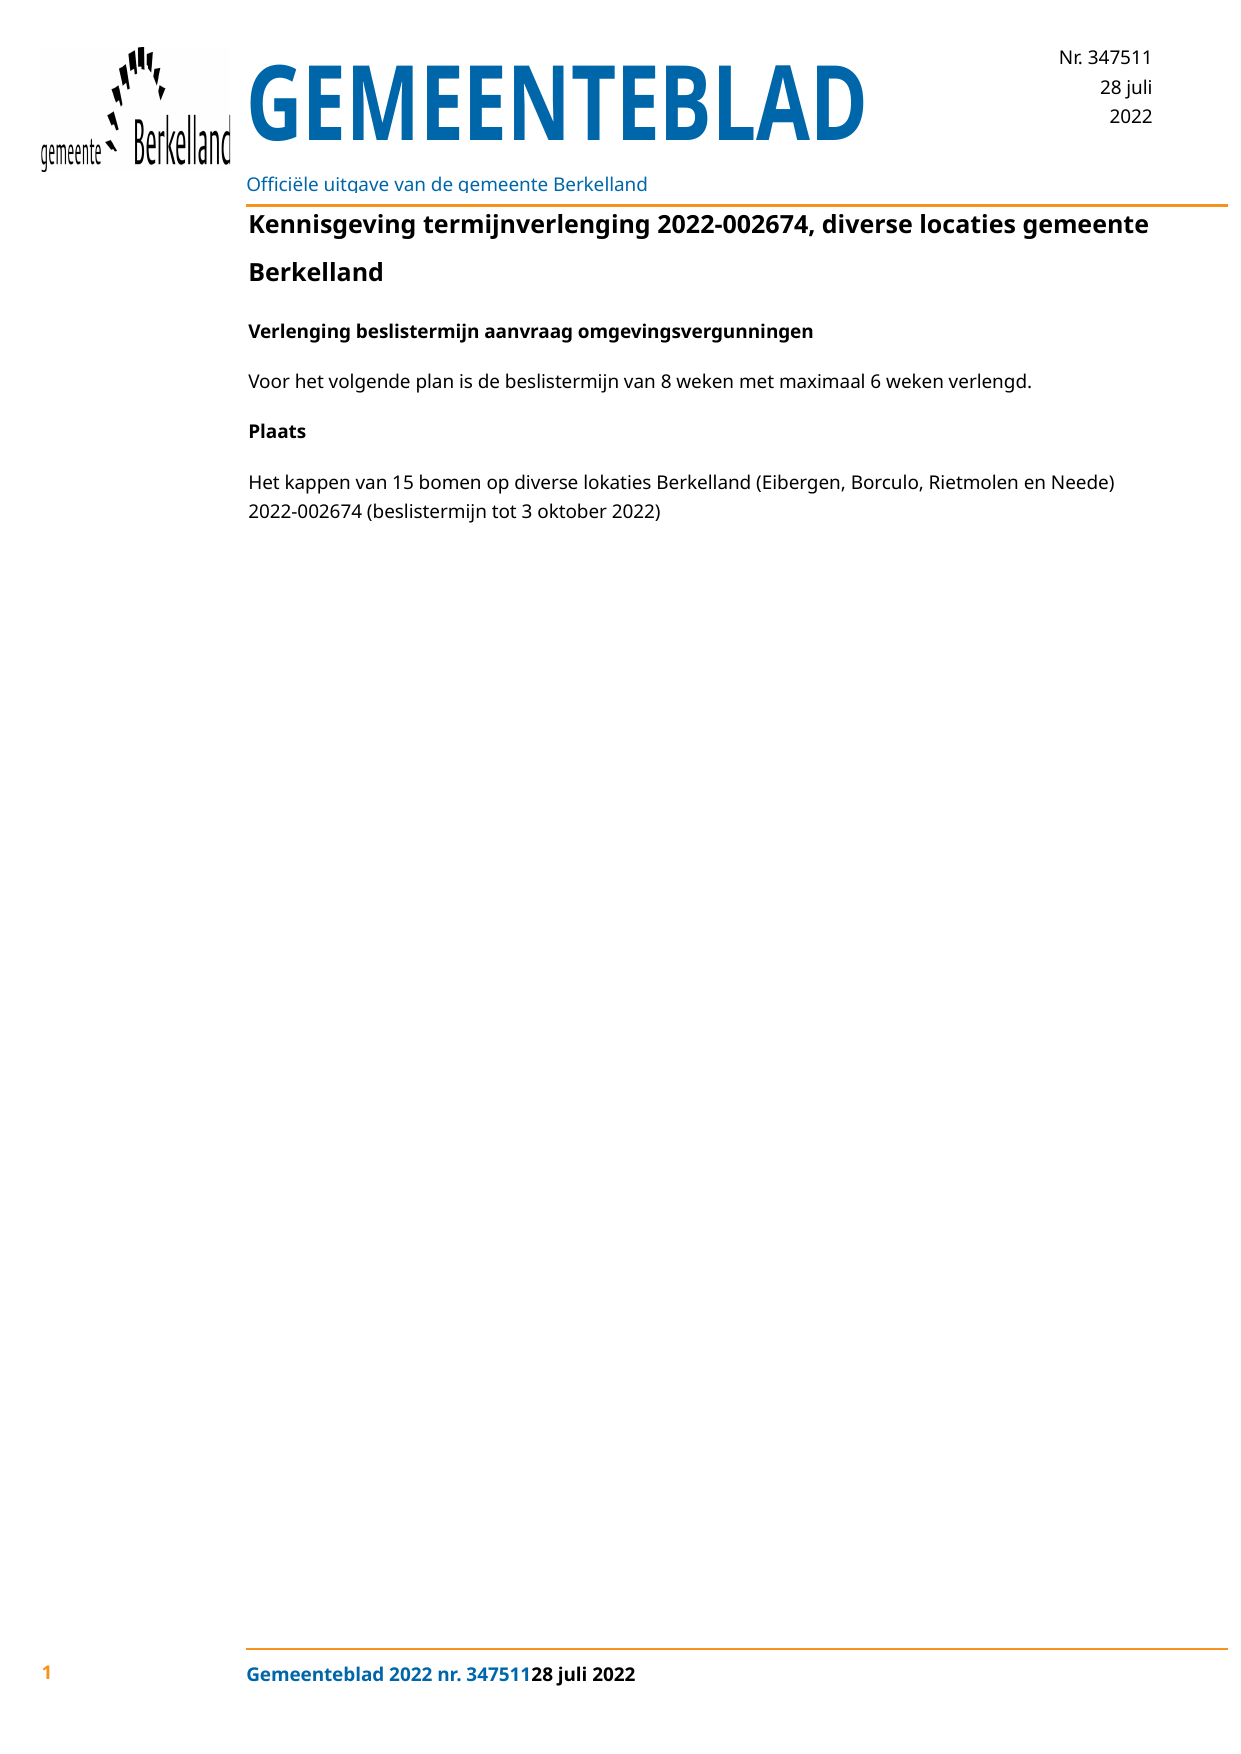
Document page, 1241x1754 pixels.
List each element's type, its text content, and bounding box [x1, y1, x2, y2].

text Kennisgeving termijnverlenging 2022-002674, diverse locaties gemeente Berkelland [248, 207, 1152, 288]
picture [41, 47, 231, 172]
text Voor het volgende plan is de beslistermijn van 8 weken met maximaal 6 weken verlengd. [248, 368, 1152, 394]
text Plaats [248, 419, 1152, 444]
text Verlenging beslistermijn aanvraag omgevingsvergunningen [248, 318, 1152, 344]
text Het kappen van 15 bomen op diverse lokaties Berkelland (Eibergen, Borculo, Rietmolen en Neede) 2022-002674 (beslistermijn tot 3 oktober 2022) [248, 469, 1152, 524]
